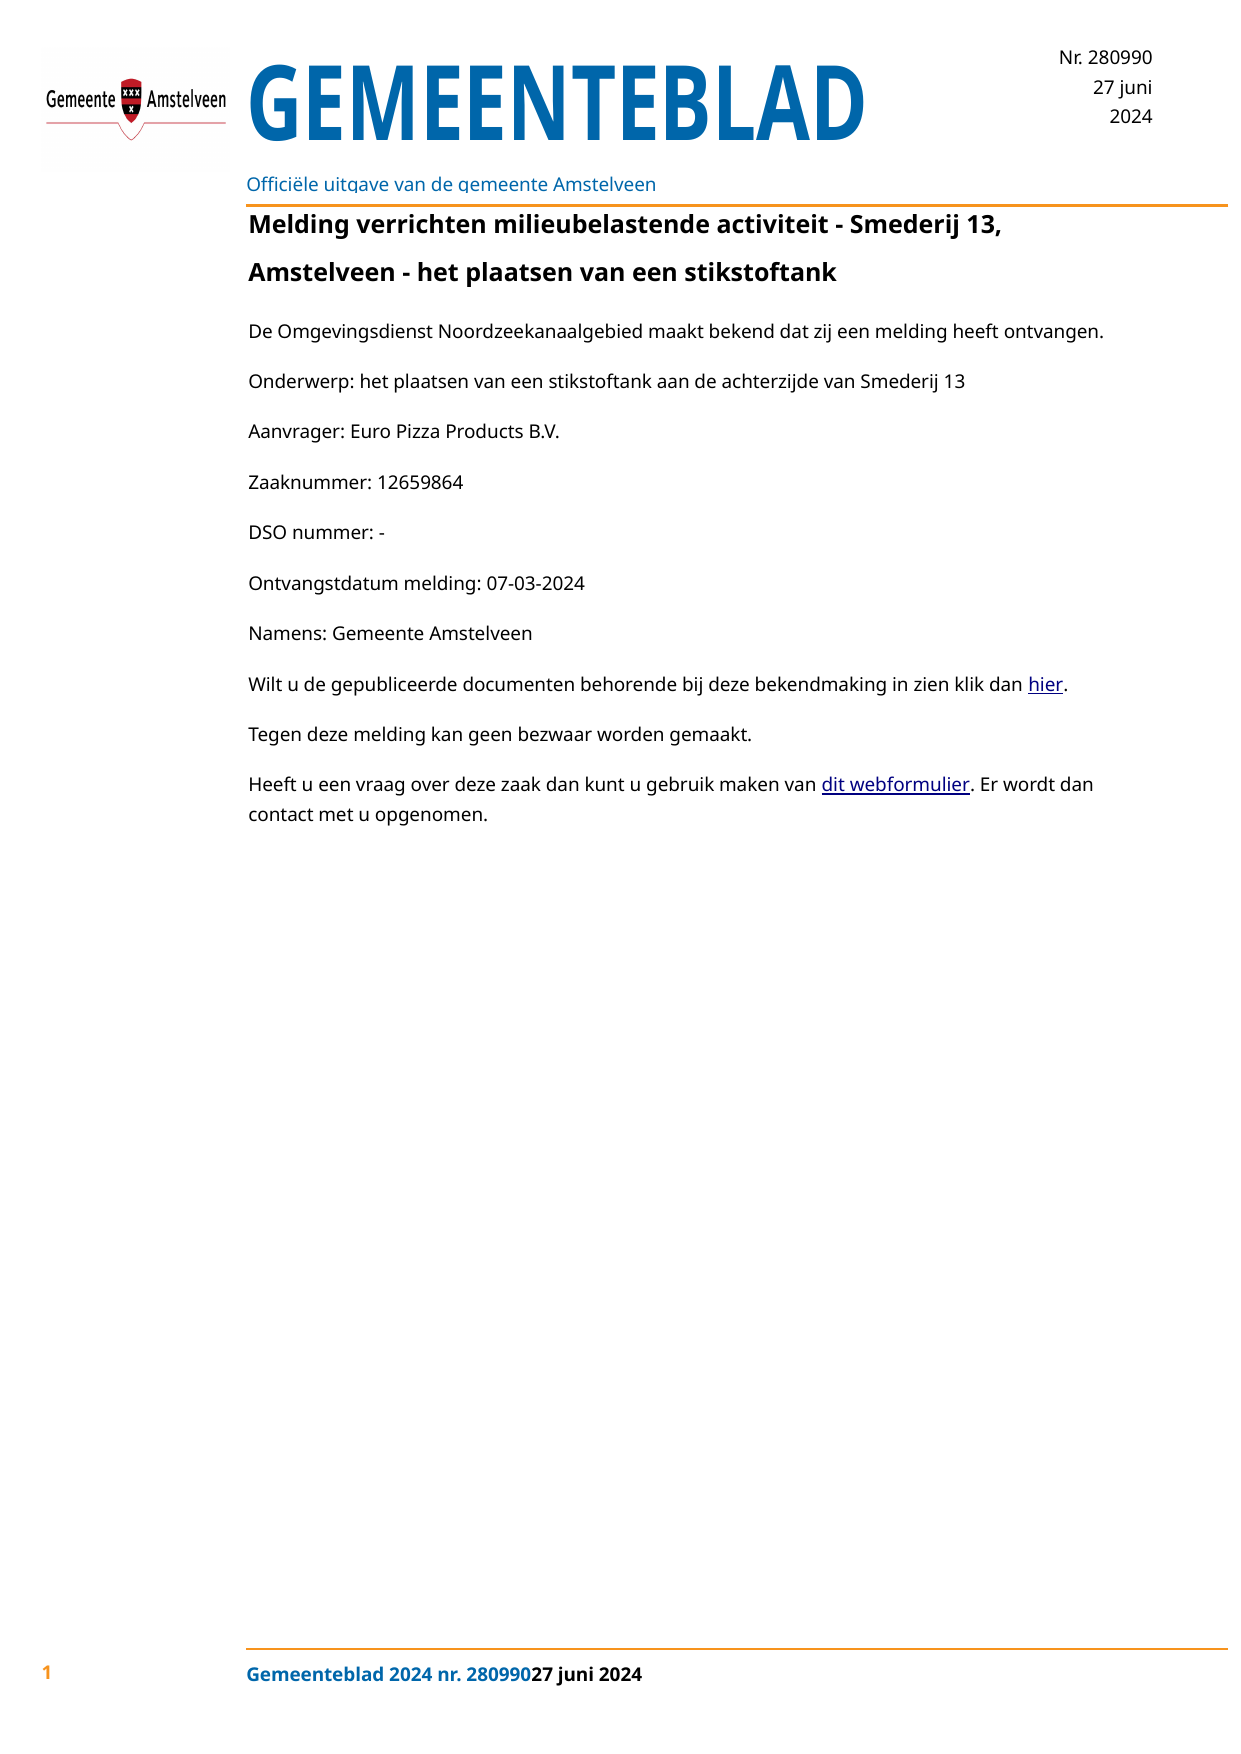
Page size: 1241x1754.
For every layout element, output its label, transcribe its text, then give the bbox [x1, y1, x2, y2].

text Wilt u de gepubliceerde documenten behorende bij deze bekendmaking in zien klik dan hier. [248, 671, 1152, 697]
text Zaaknummer: 12659864 [248, 469, 1152, 495]
text Melding verrichten milieubelastende activiteit - Smederij 13, Amstelveen - het plaatsen van een stikstoftank [248, 207, 1152, 288]
text De Omgevingsdienst Noordzeekanaalgebied maakt bekend dat zij een melding heeft ontvangen. [248, 318, 1152, 344]
text Tegen deze melding kan geen bezwaar worden gemaakt. [248, 721, 1152, 747]
text Onderwerp: het plaatsen van een stikstoftank aan de achterzijde van Smederij 13 [248, 368, 1152, 394]
text DSO nummer: - [248, 519, 1152, 545]
picture [41, 47, 231, 172]
text Ontvangstdatum melding: 07-03-2024 [248, 570, 1152, 596]
text Aanvrager: Euro Pizza Products B.V. [248, 419, 1152, 444]
text Heeft u een vraag over deze zaak dan kunt u gebruik maken van dit webformulier. Er wordt dan contact met u opgenomen. [248, 772, 1152, 827]
text Namens: Gemeente Amstelveen [248, 620, 1152, 646]
